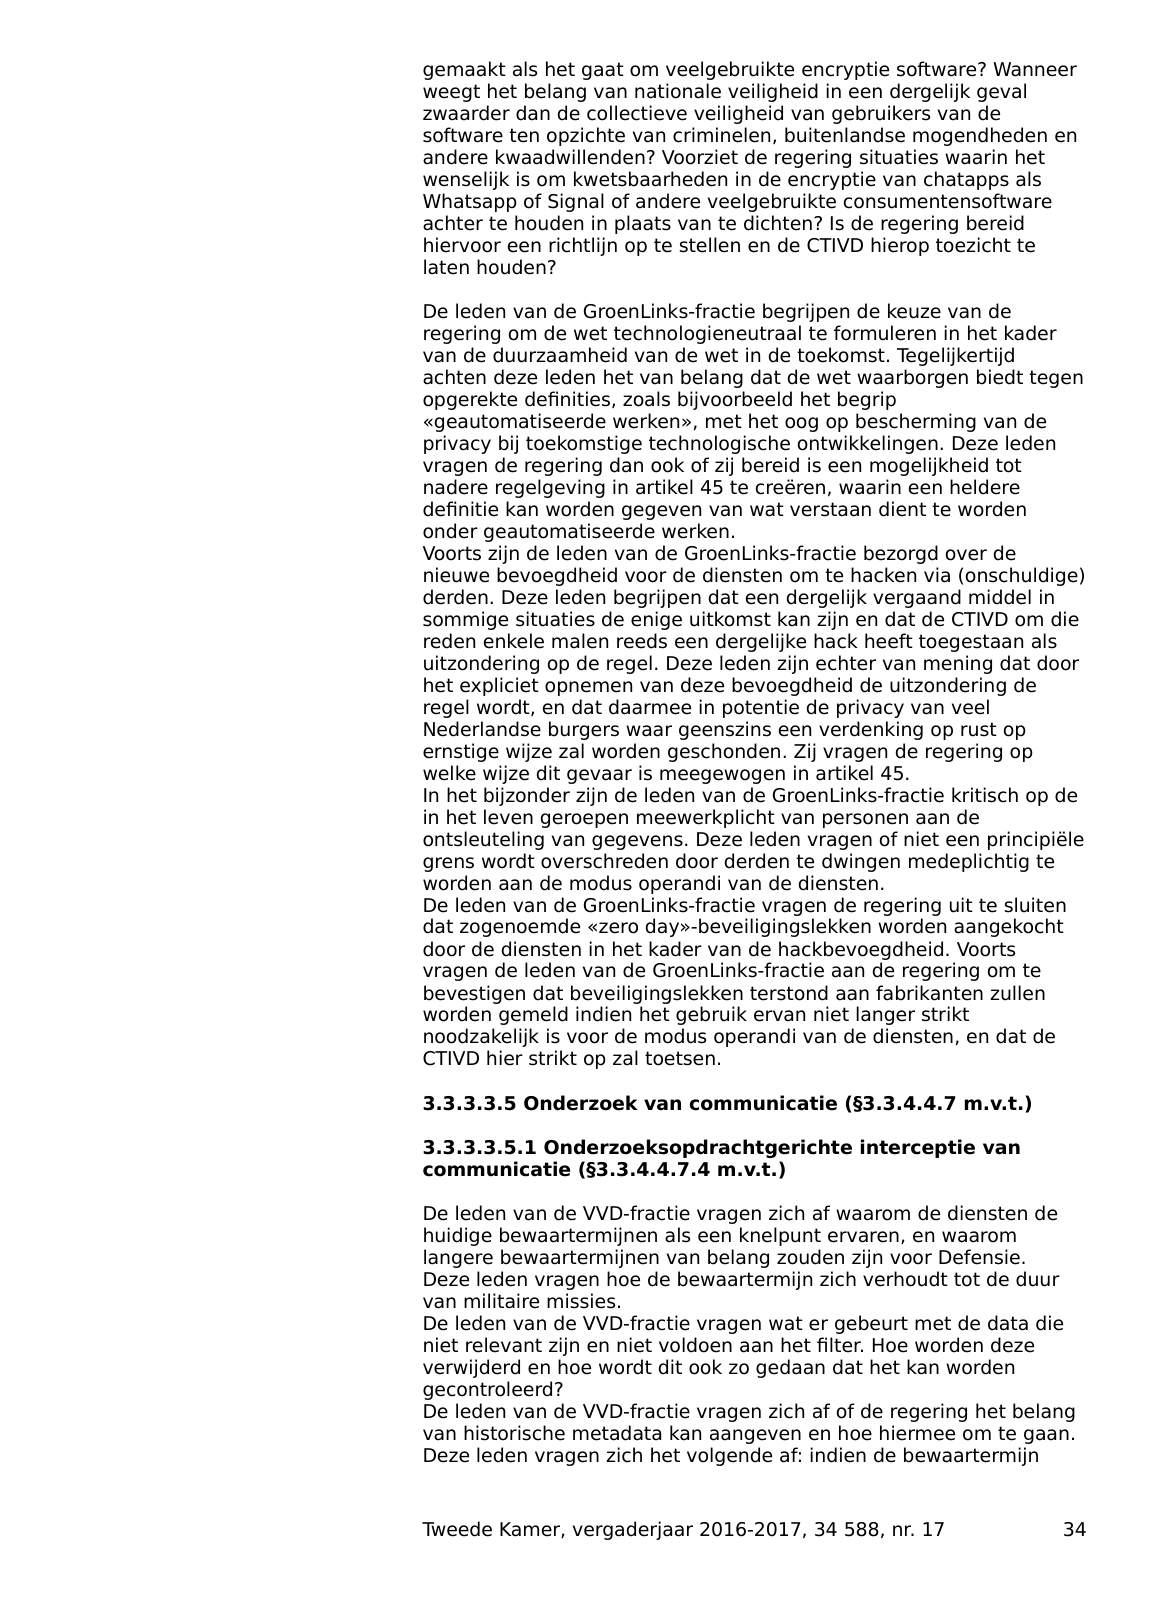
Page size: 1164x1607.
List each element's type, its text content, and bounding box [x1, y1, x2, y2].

text Deze leden vragen hoe de bewaartermijn zich verhoudt tot de duur van militaire missies. [422, 1269, 1087, 1313]
text gemaakt als het gaat om veelgebruikte encryptie software? Wanneer weegt het belang van nationale veiligheid in een dergelijk geval zwaarder dan de collectieve veiligheid van gebruikers van de software ten opzichte van criminelen, buitenlandse mogendheden en andere kwaadwillenden? Voorziet de regering situaties waarin het wenselijk is om kwetsbaarheden in de encryptie van chatapps als Whatsapp of Signal of andere veelgebruikte consumentensoftware achter te houden in plaats van te dichten? Is de regering bereid hiervoor een richtlijn op te stellen en de CTIVD hierop toezicht te laten houden? [422, 59, 1087, 279]
text De leden van de GroenLinks-fractie vragen de regering uit te sluiten dat zogenoemde «zero day»-beveiligingslekken worden aangekocht door de diensten in het kader van de hackbevoegdheid. Voorts vragen de leden van de GroenLinks-fractie aan de regering om te bevestigen dat beveiligingslekken terstond aan fabrikanten zullen worden gemeld indien het gebruik ervan niet langer strikt noodzakelijk is voor de modus operandi van de diensten, en dat de CTIVD hier strikt op zal toetsen. [422, 894, 1087, 1070]
subtitle 3.3.3.3.5.1 Onderzoeksopdrachtgerichte interceptie van communicatie (§3.3.4.4.7.4 m.v.t.) [422, 1137, 1087, 1181]
text Voorts zijn de leden van de GroenLinks-fractie bezorgd over de nieuwe bevoegdheid voor de diensten om te hacken via (onschuldige) derden. Deze leden begrijpen dat een dergelijk vergaand middel in sommige situaties de enige uitkomst kan zijn en dat de CTIVD om die reden enkele malen reeds een dergelijke hack heeft toegestaan als uitzondering op de regel. Deze leden zijn echter van mening dat door het expliciet opnemen van deze bevoegdheid de uitzondering de regel wordt, en dat daarmee in potentie de privacy van veel Nederlandse burgers waar geenszins een verdenking op rust op ernstige wijze zal worden geschonden. Zij vragen de regering op welke wijze dit gevaar is meegewogen in artikel 45. [422, 543, 1087, 784]
subtitle 3.3.3.3.5 Onderzoek van communicatie (§3.3.4.4.7 m.v.t.) [422, 1092, 1087, 1114]
text De leden van de VVD-fractie vragen zich af of de regering het belang van historische metadata kan aangeven en hoe hiermee om te gaan. Deze leden vragen zich het volgende af: indien de bewaartermijn [422, 1401, 1087, 1467]
text In het bijzonder zijn de leden van de GroenLinks-fractie kritisch op de in het leven geroepen meewerkplicht van personen aan de ontsleuteling van gegevens. Deze leden vragen of niet een principiële grens wordt overschreden door derden te dwingen medeplichtig te worden aan de modus operandi van de diensten. [422, 784, 1087, 894]
text De leden van de VVD-fractie vragen wat er gebeurt met de data die niet relevant zijn en niet voldoen aan het filter. Hoe worden deze verwijderd en hoe wordt dit ook zo gedaan dat het kan worden gecontroleerd? [422, 1313, 1087, 1401]
text De leden van de VVD-fractie vragen zich af waarom de diensten de huidige bewaartermijnen als een knelpunt ervaren, en waarom langere bewaartermijnen van belang zouden zijn voor Defensie. [422, 1203, 1087, 1269]
text De leden van de GroenLinks-fractie begrijpen de keuze van de regering om de wet technologieneutraal te formuleren in het kader van de duurzaamheid van de wet in de toekomst. Tegelijkertijd achten deze leden het van belang dat de wet waarborgen biedt tegen opgerekte definities, zoals bijvoorbeeld het begrip «geautomatiseerde werken», met het oog op bescherming van de privacy bij toekomstige technologische ontwikkelingen. Deze leden vragen de regering dan ook of zij bereid is een mogelijkheid tot nadere regelgeving in artikel 45 te creëren, waarin een heldere definitie kan worden gegeven van wat verstaan dient te worden onder geautomatiseerde werken. [422, 301, 1087, 543]
